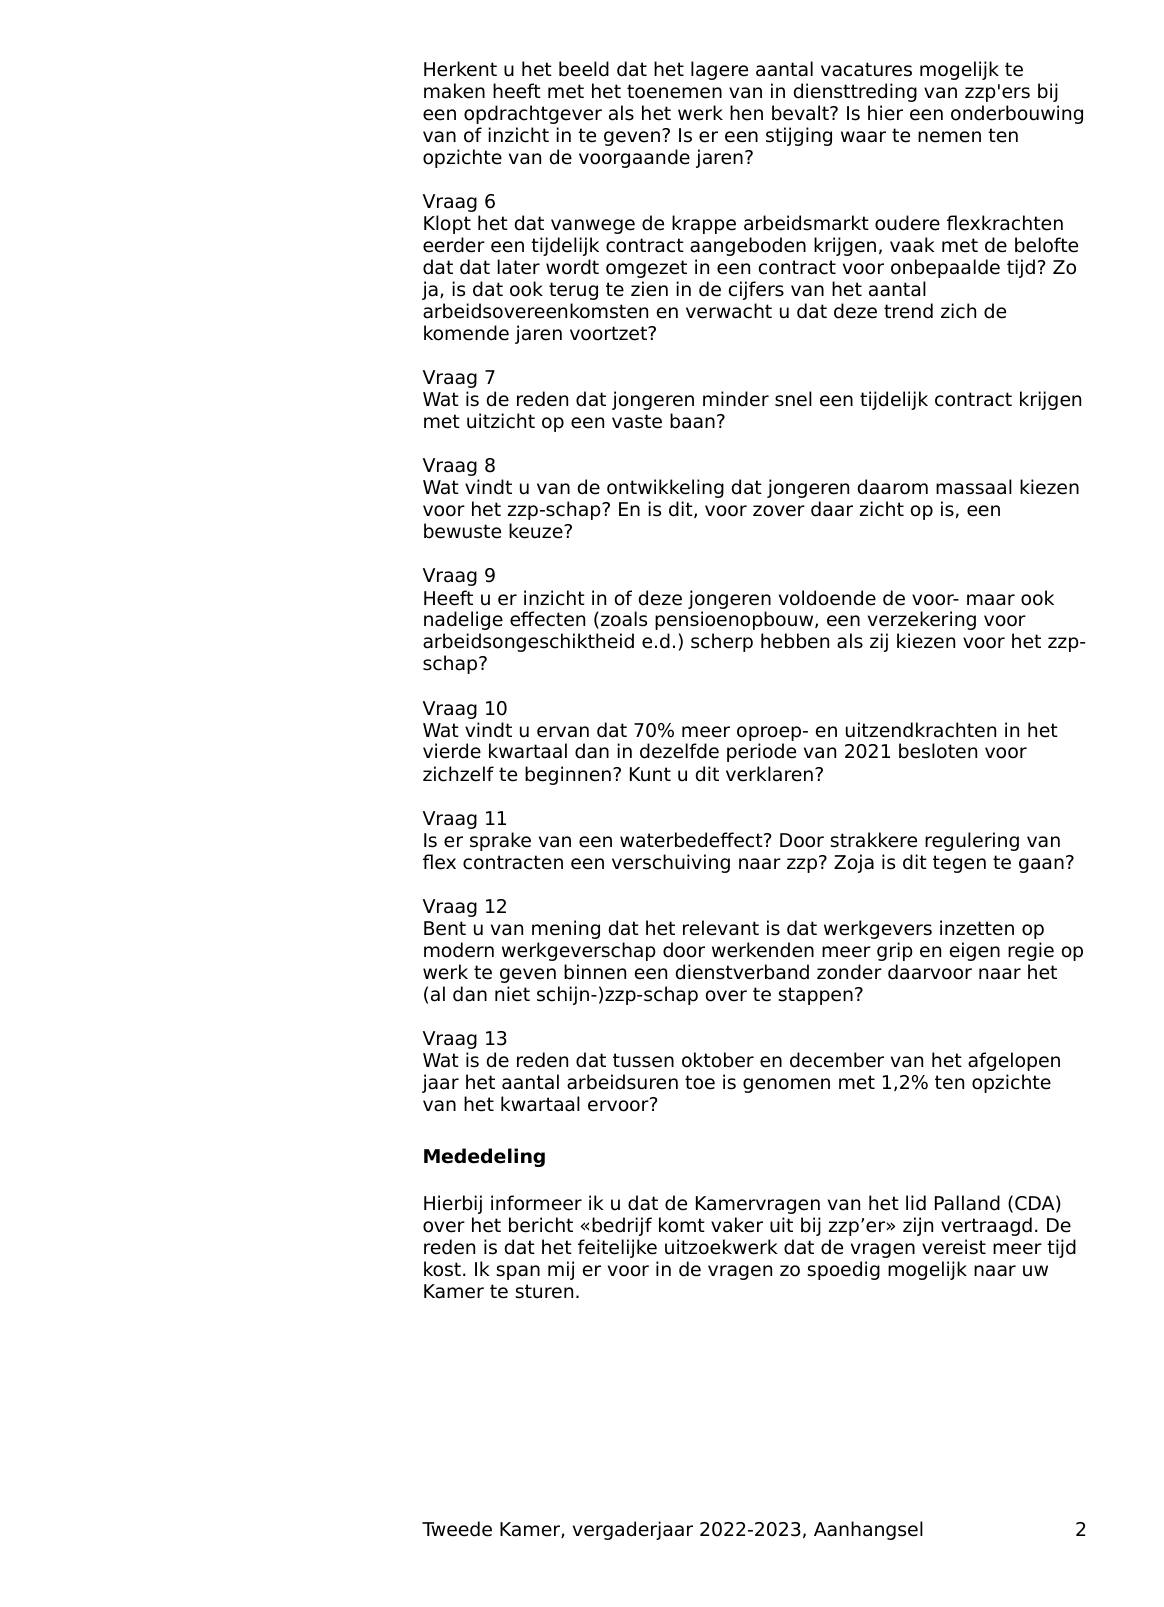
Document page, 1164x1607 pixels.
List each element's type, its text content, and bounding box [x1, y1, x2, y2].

text Is er sprake van een waterbedeffect? Door strakkere regulering van flex contracten een verschuiving naar zzp? Zoja is dit tegen te gaan? [422, 829, 1087, 873]
text Vraag 12 [422, 896, 1087, 918]
text Hierbij informeer ik u dat de Kamervragen van het lid Palland (CDA) over het bericht «bedrijf komt vaker uit bij zzp’er» zijn vertraagd. De reden is dat het feitelijke uitzoekwerk dat de vragen vereist meer tijd kost. Ik span mij er voor in de vragen zo spoedig mogelijk naar uw Kamer te sturen. [422, 1193, 1087, 1303]
text Heeft u er inzicht in of deze jongeren voldoende de voor- maar ook nadelige effecten (zoals pensioenopbouw, een verzekering voor arbeidsongeschiktheid e.d.) scherp hebben als zij kiezen voor het zzp-schap? [422, 587, 1087, 675]
text Vraag 9 [422, 565, 1087, 587]
text Vraag 11 [422, 808, 1087, 829]
text Wat is de reden dat jongeren minder snel een tijdelijk contract krijgen met uitzicht op een vaste baan? [422, 389, 1087, 433]
text Herkent u het beeld dat het lagere aantal vacatures mogelijk te maken heeft met het toenemen van in diensttreding van zzp'ers bij een opdrachtgever als het werk hen bevalt? Is hier een onderbouwing van of inzicht in te geven? Is er een stijging waar te nemen ten opzichte van de voorgaande jaren? [422, 59, 1087, 169]
text Wat is de reden dat tussen oktober en december van het afgelopen jaar het aantal arbeidsuren toe is genomen met 1,2% ten opzichte van het kwartaal ervoor? [422, 1050, 1087, 1116]
text Vraag 13 [422, 1028, 1087, 1050]
text Bent u van mening dat het relevant is dat werkgevers inzetten op modern werkgeverschap door werkenden meer grip en eigen regie op werk te geven binnen een dienstverband zonder daarvoor naar het (al dan niet schijn-)zzp-schap over te stappen? [422, 918, 1087, 1006]
text Wat vindt u ervan dat 70% meer oproep- en uitzendkrachten in het vierde kwartaal dan in dezelfde periode van 2021 besloten voor zichzelf te beginnen? Kunt u dit verklaren? [422, 719, 1087, 785]
text Vraag 8 [422, 455, 1087, 477]
text Wat vindt u van de ontwikkeling dat jongeren daarom massaal kiezen voor het zzp-schap? En is dit, voor zover daar zicht op is, een bewuste keuze? [422, 477, 1087, 543]
text Vraag 10 [422, 697, 1087, 719]
text Vraag 6 [422, 191, 1087, 213]
text Vraag 7 [422, 367, 1087, 389]
subtitle Mededeling [422, 1146, 1087, 1168]
text Klopt het dat vanwege de krappe arbeidsmarkt oudere flexkrachten eerder een tijdelijk contract aangeboden krijgen, vaak met de belofte dat dat later wordt omgezet in een contract voor onbepaalde tijd? Zo ja, is dat ook terug te zien in de cijfers van het aantal arbeidsovereenkomsten en verwacht u dat deze trend zich de komende jaren voortzet? [422, 213, 1087, 345]
